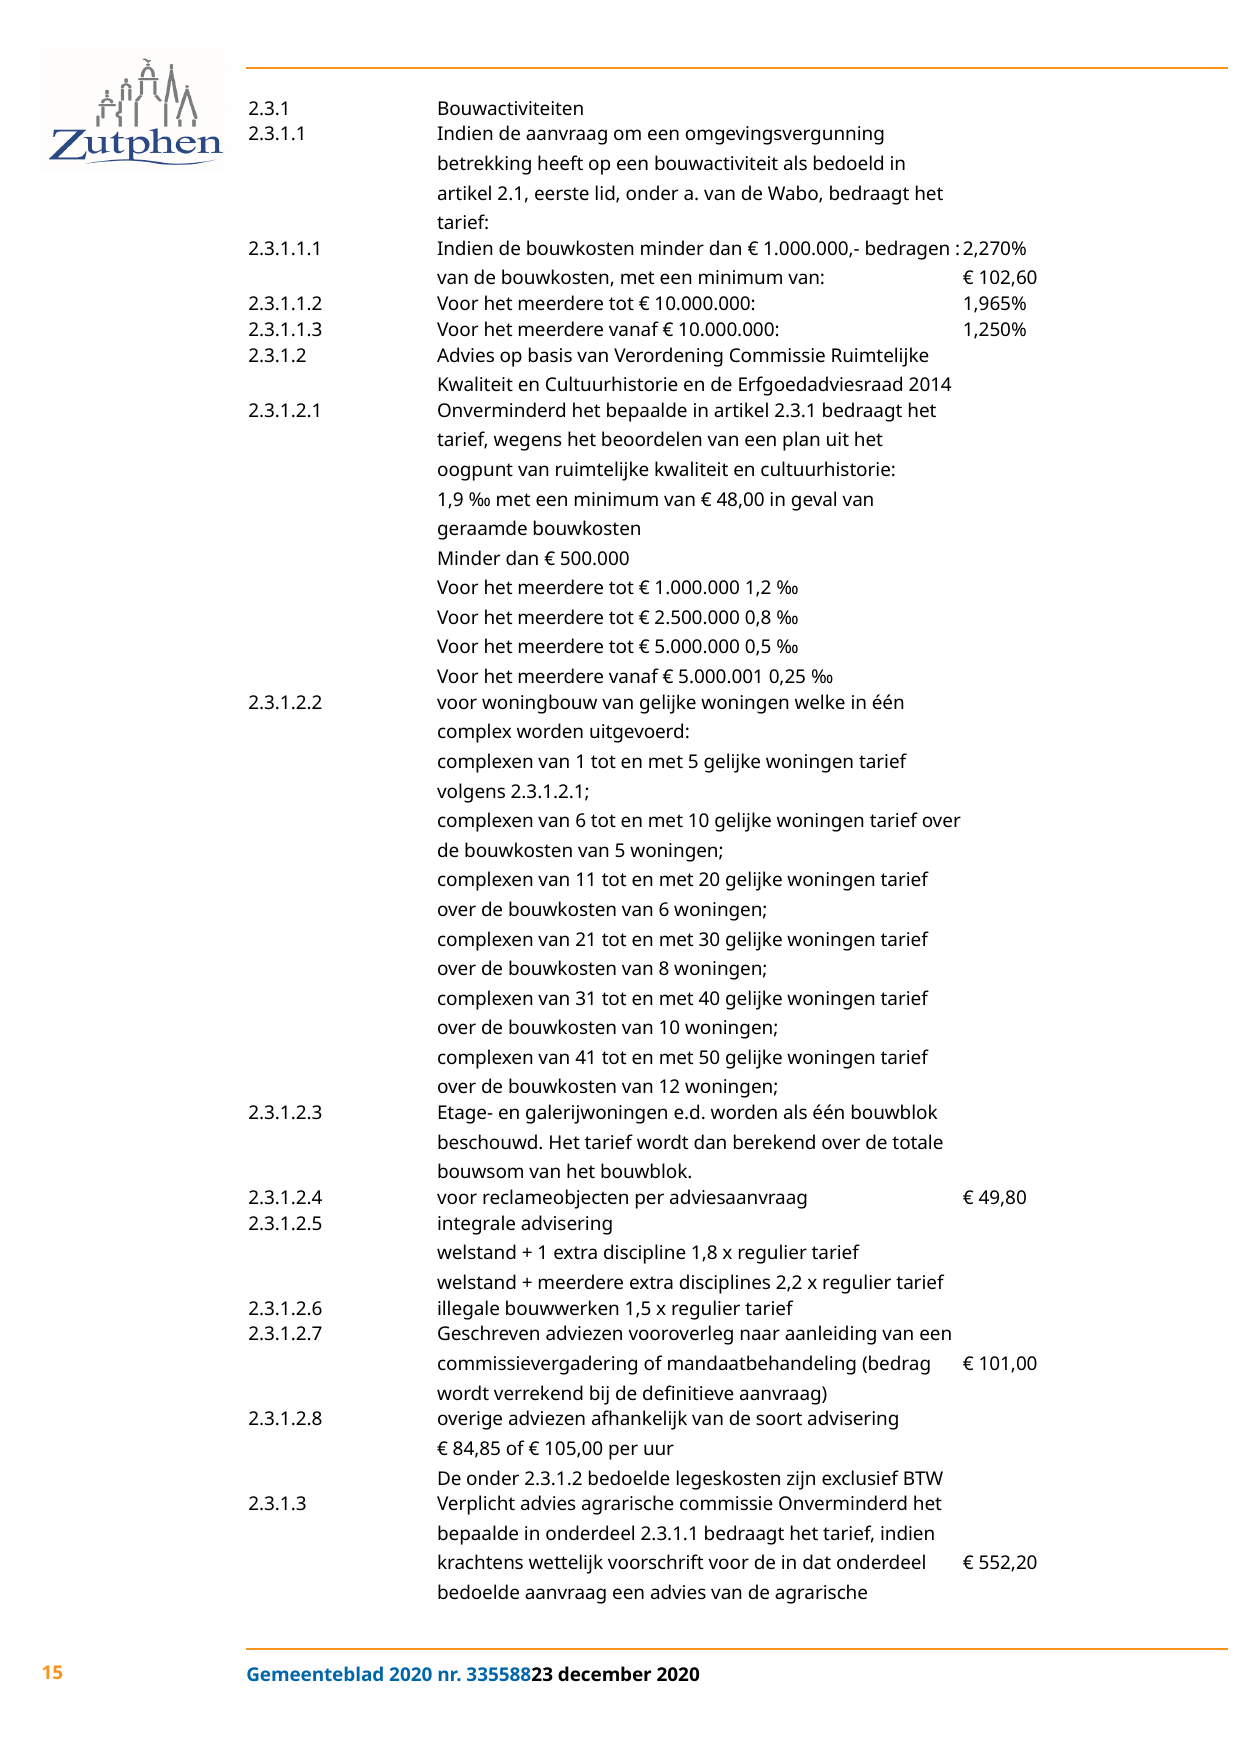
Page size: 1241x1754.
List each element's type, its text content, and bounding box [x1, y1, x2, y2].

table_cell Indien de aanvraag om een omgevingsvergunning betrekking heeft op een bouwactiviteit als bedoeld in artikel 2.1, eerste lid, onder a. van de Wabo, bedraagt het tarief: [437, 121, 963, 235]
table_cell 2,270% € 102,60 [963, 235, 1152, 290]
table_cell voor reclameobjecten per adviesaanvraag [437, 1184, 963, 1210]
table_cell Bouwactiviteiten [437, 95, 963, 121]
table_cell 2.3.1.2.6 [248, 1295, 437, 1321]
table_cell 2.3.1.1.2 [248, 290, 437, 316]
table_cell [963, 689, 1152, 1099]
table_cell Geschreven adviezen vooroverleg naar aanleiding van een commissievergadering of mandaatbehandeling (bedrag wordt verrekend bij de definitieve aanvraag) [437, 1321, 963, 1406]
picture [41, 47, 231, 172]
table_cell [963, 397, 1152, 689]
table_cell 2.3.1.2.3 [248, 1099, 437, 1184]
table_cell 2.3.1 [248, 95, 437, 121]
table_cell [963, 95, 1152, 121]
table_cell 2.3.1.2.4 [248, 1184, 437, 1210]
table_cell 2.3.1.2 [248, 342, 437, 397]
table_cell Advies op basis van Verordening Commissie Ruimtelijke Kwaliteit en Cultuurhistorie en de Erfgoedadviesraad 2014 [437, 342, 963, 397]
table_cell 2.3.1.3 [248, 1490, 437, 1605]
table_cell Indien de bouwkosten minder dan € 1.000.000,- bedragen : van de bouwkosten, met een minimum van: [437, 235, 963, 290]
table_cell 1,965% [963, 290, 1152, 316]
table_cell Onverminderd het bepaalde in artikel 2.3.1 bedraagt het tarief, wegens het beoordelen van een plan uit het oogpunt van ruimtelijke kwaliteit en cultuurhistorie: 1,9 ‰ met een minimum van € 48,00 in geval van geraamde bouwkosten Minder dan € 500.000 Voor het meerdere tot € 1.000.000 1,2 ‰ Voor het meerdere tot € 2.500.000 0,8 ‰ Voor het meerdere tot € 5.000.000 0,5 ‰ Voor het meerdere vanaf € 5.000.001 0,25 ‰ [437, 397, 963, 689]
table_cell [963, 1210, 1152, 1295]
table_cell Voor het meerdere tot € 10.000.000: [437, 290, 963, 316]
table_cell [963, 342, 1152, 397]
table_cell 2.3.1.2.2 [248, 689, 437, 1099]
table_cell [963, 1295, 1152, 1321]
table_cell integrale advisering welstand + 1 extra discipline 1,8 x regulier tarief welstand + meerdere extra disciplines 2,2 x regulier tarief [437, 1210, 963, 1295]
table_cell 2.3.1.2.7 [248, 1321, 437, 1406]
table_cell 2.3.1.1 [248, 121, 437, 235]
table_cell [963, 1099, 1152, 1184]
table_cell 2.3.1.1.3 [248, 316, 437, 342]
table_cell 2.3.1.1.1 [248, 235, 437, 290]
table_cell Voor het meerdere vanaf € 10.000.000: [437, 316, 963, 342]
table_cell overige adviezen afhankelijk van de soort advisering € 84,85 of € 105,00 per uur De onder 2.3.1.2 bedoelde legeskosten zijn exclusief BTW [437, 1406, 963, 1490]
table_cell € 552,20 [963, 1490, 1152, 1605]
table_cell Etage- en galerijwoningen e.d. worden als één bouwblok beschouwd. Het tarief wordt dan berekend over de totale bouwsom van het bouwblok. [437, 1099, 963, 1184]
table_cell [963, 121, 1152, 235]
table_cell [963, 1406, 1152, 1490]
table_cell 2.3.1.2.5 [248, 1210, 437, 1295]
table_cell 2.3.1.2.8 [248, 1406, 437, 1490]
table_cell voor woningbouw van gelijke woningen welke in één complex worden uitgevoerd: complexen van 1 tot en met 5 gelijke woningen tarief volgens 2.3.1.2.1; complexen van 6 tot en met 10 gelijke woningen tarief over de bouwkosten van 5 woningen; complexen van 11 tot en met 20 gelijke woningen tarief over de bouwkosten van 6 woningen; complexen van 21 tot en met 30 gelijke woningen tarief over de bouwkosten van 8 woningen; complexen van 31 tot en met 40 gelijke woningen tarief over de bouwkosten van 10 woningen; complexen van 41 tot en met 50 gelijke woningen tarief over de bouwkosten van 12 woningen; [437, 689, 963, 1099]
table_cell 1,250% [963, 316, 1152, 342]
table_cell € 101,00 [963, 1321, 1152, 1406]
table_cell 2.3.1.2.1 [248, 397, 437, 689]
table_cell Verplicht advies agrarische commissie Onverminderd het bepaalde in onderdeel 2.3.1.1 bedraagt het tarief, indien krachtens wettelijk voorschrift voor de in dat onderdeel bedoelde aanvraag een advies van de agrarische [437, 1490, 963, 1605]
table_cell € 49,80 [963, 1184, 1152, 1210]
table_cell illegale bouwwerken 1,5 x regulier tarief [437, 1295, 963, 1321]
